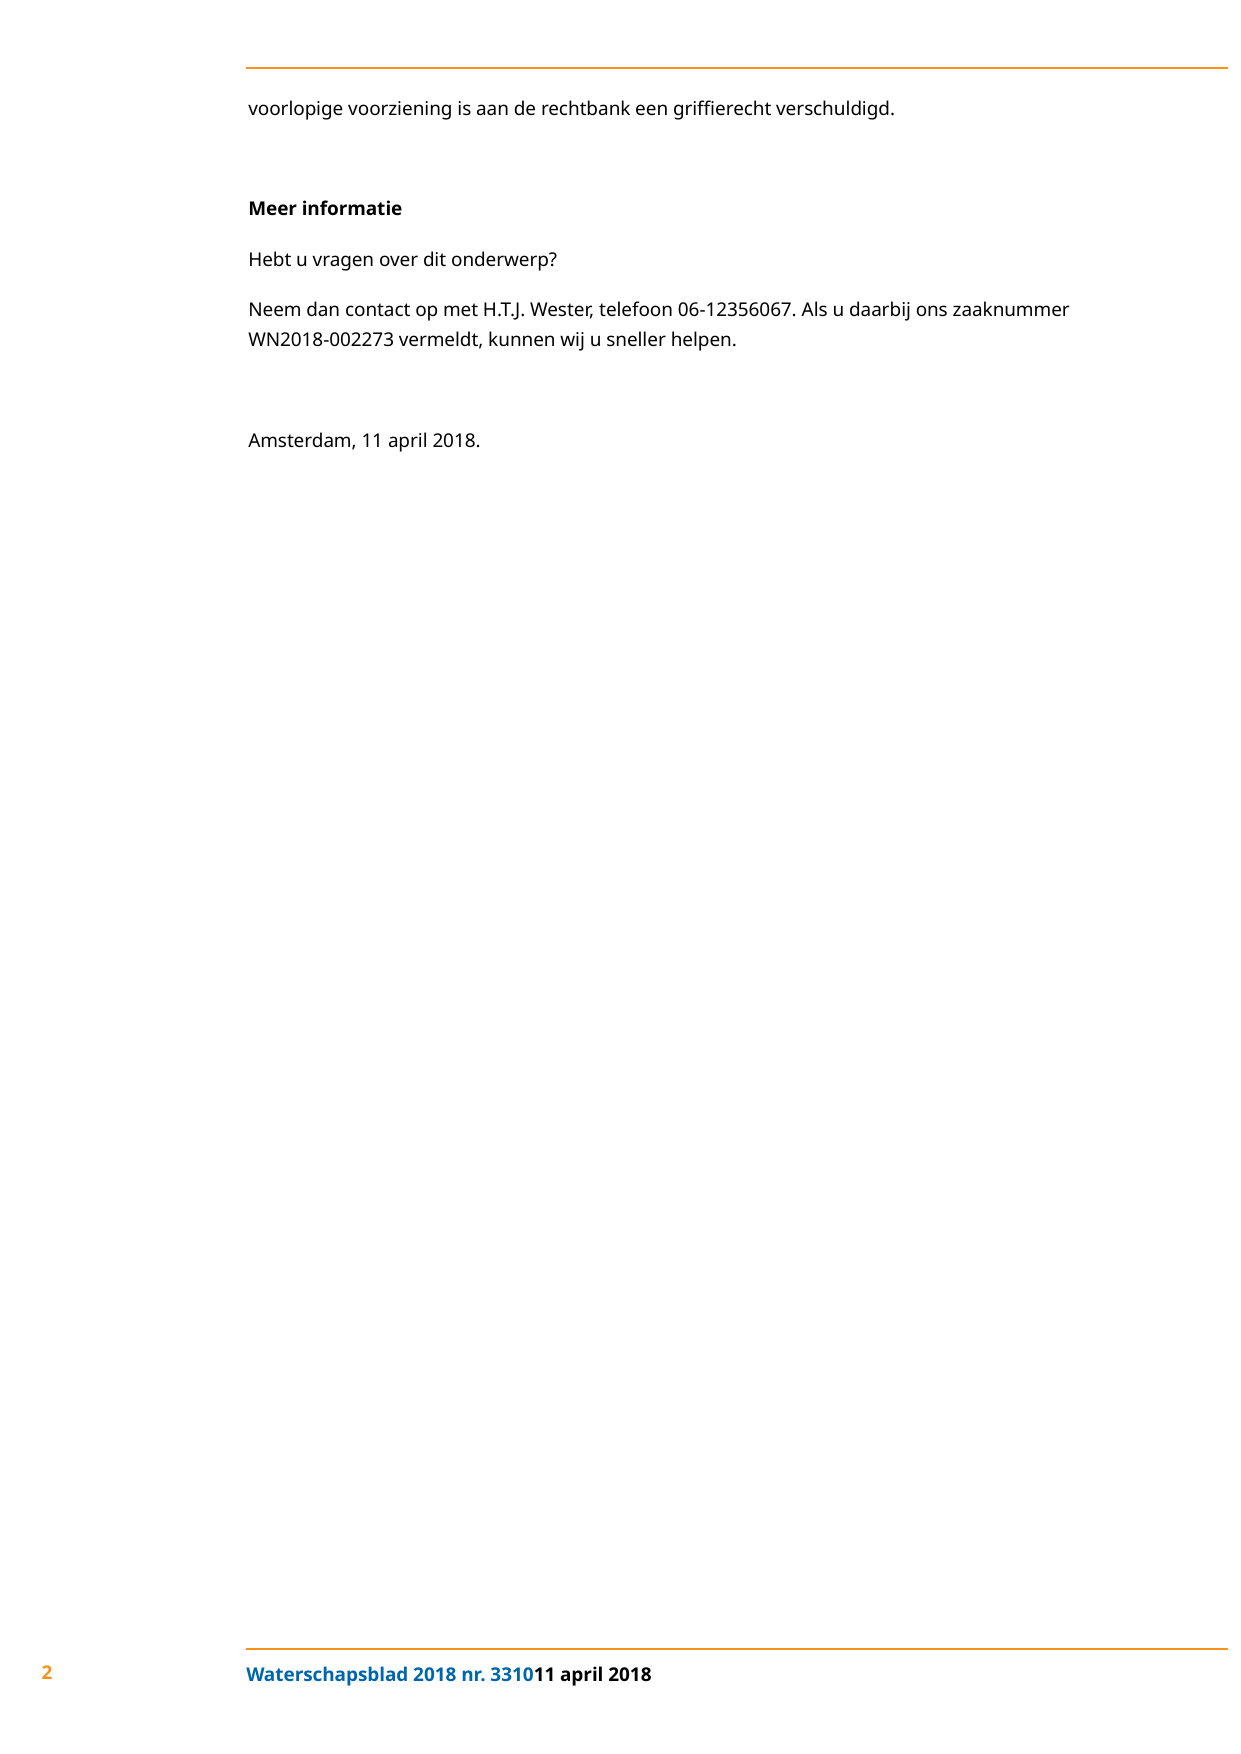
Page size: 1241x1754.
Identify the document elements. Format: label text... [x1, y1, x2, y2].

text Hebt u vragen over dit onderwerp? [248, 246, 1152, 272]
picture [41, 47, 231, 172]
text Meer informatie [248, 196, 1152, 221]
text voorlopige voorziening is aan de rechtbank een griffierecht verschuldigd. [248, 95, 1152, 121]
text Neem dan contact op met H.T.J. Wester, telefoon 06-12356067. Als u daarbij ons zaaknummer WN2018-002273 vermeldt, kunnen wij u sneller helpen. [248, 296, 1152, 352]
text Amsterdam, 11 april 2018. [248, 427, 1152, 453]
